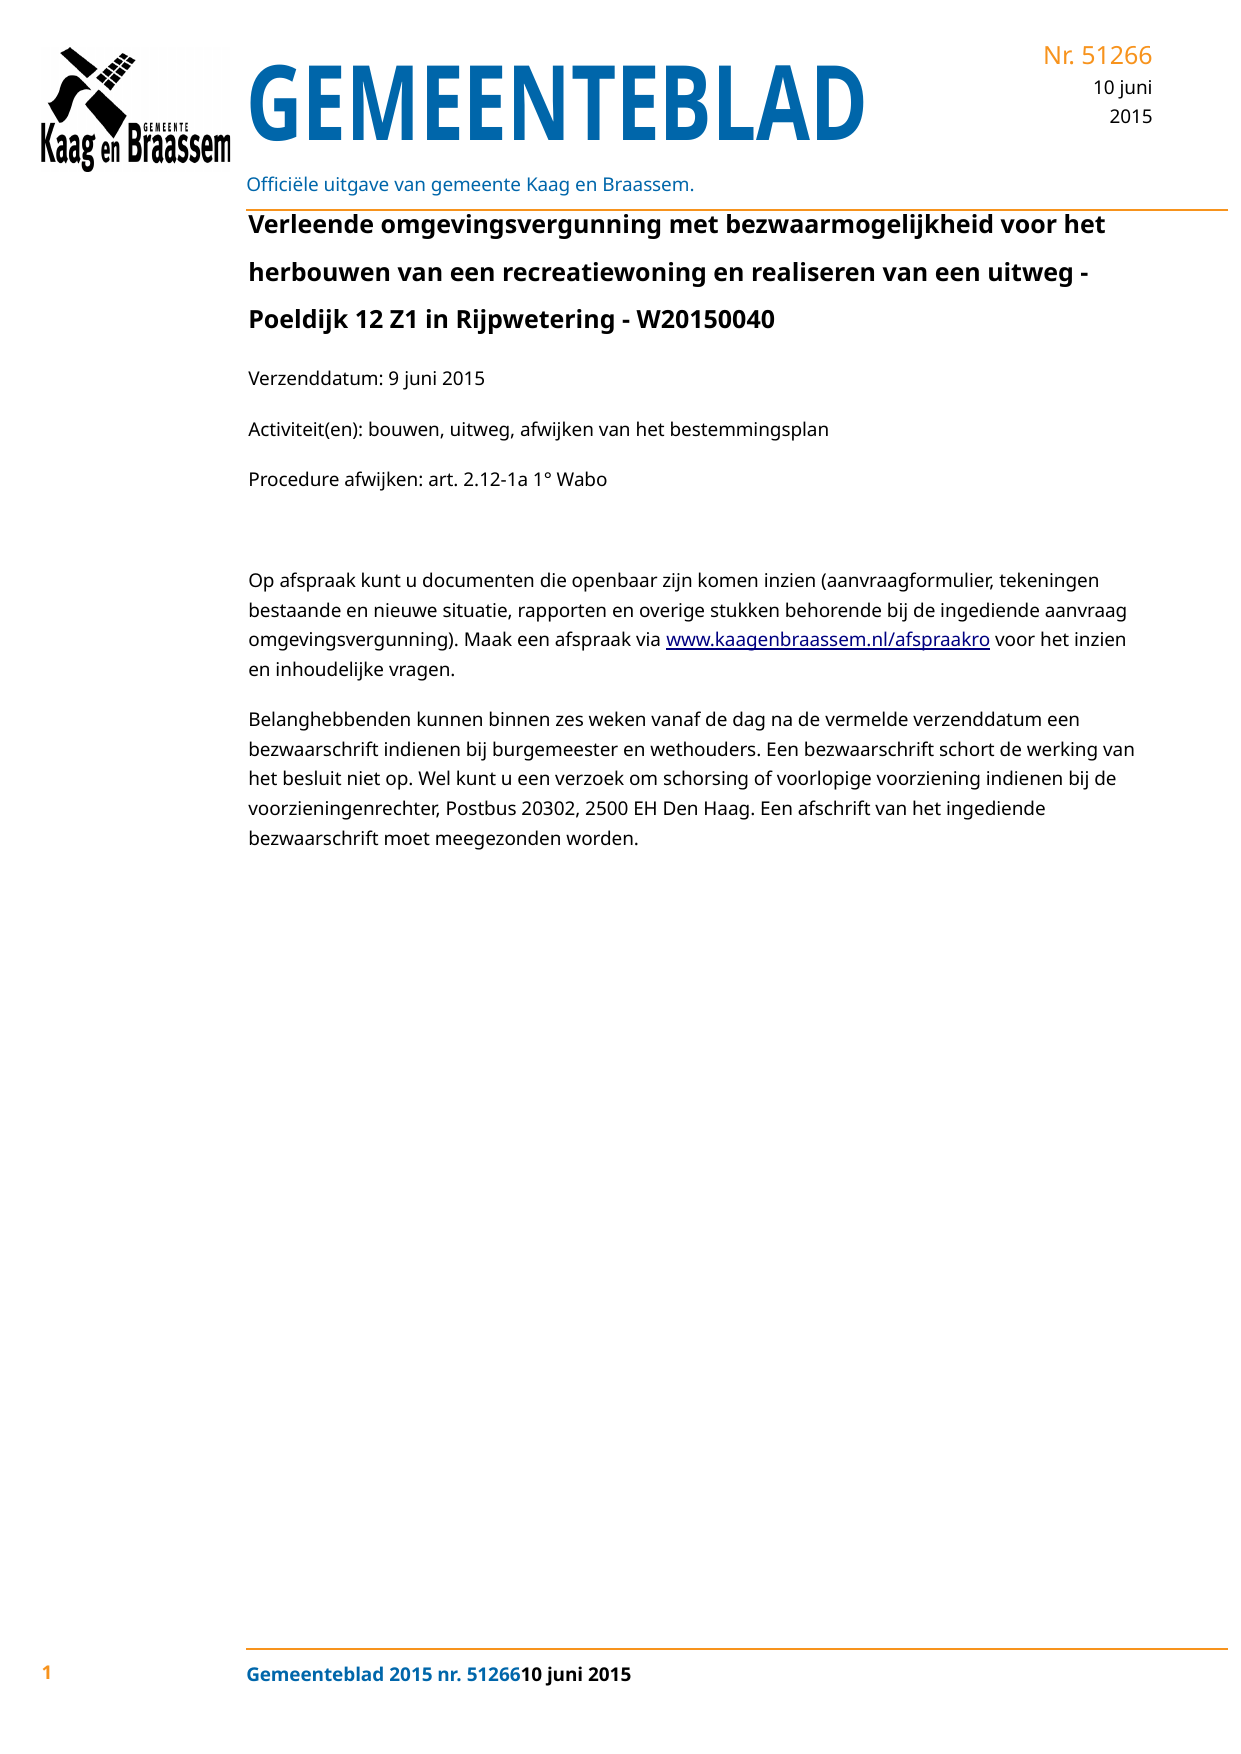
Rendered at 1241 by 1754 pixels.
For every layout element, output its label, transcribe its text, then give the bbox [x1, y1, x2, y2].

text Verleende omgevingsvergunning met bezwaarmogelijkheid voor het herbouwen van een recreatiewoning en realiseren van een uitweg - Poeldijk 12 Z1 in Rijpwetering - W20150040 [248, 211, 1152, 336]
text Procedure afwijken: art. 2.12-1a 1° Wabo [248, 466, 1152, 492]
text Activiteit(en): bouwen, uitweg, afwijken van het bestemmingsplan [248, 416, 1152, 442]
text Op afspraak kunt u documenten die openbaar zijn komen inzien (aanvraagformulier, tekeningen bestaande en nieuwe situatie, rapporten en overige stukken behorende bij de ingediende aanvraag omgevingsvergunning). Maak een afspraak via www.kaagenbraassem.nl/afspraakro voor het inzien en inhoudelijke vragen. [248, 567, 1152, 682]
text Verzenddatum: 9 juni 2015 [248, 366, 1152, 391]
picture [41, 47, 231, 172]
text Belanghebbenden kunnen binnen zes weken vanaf de dag na de vermelde verzenddatum een bezwaarschrift indienen bij burgemeester en wethouders. Een bezwaarschrift schort de werking van het besluit niet op. Wel kunt u een verzoek om schorsing of voorlopige voorziening indienen bij de voorzieningenrechter, Postbus 20302, 2500 EH Den Haag. Een afschrift van het ingediende bezwaarschrift moet meegezonden worden. [248, 706, 1152, 850]
